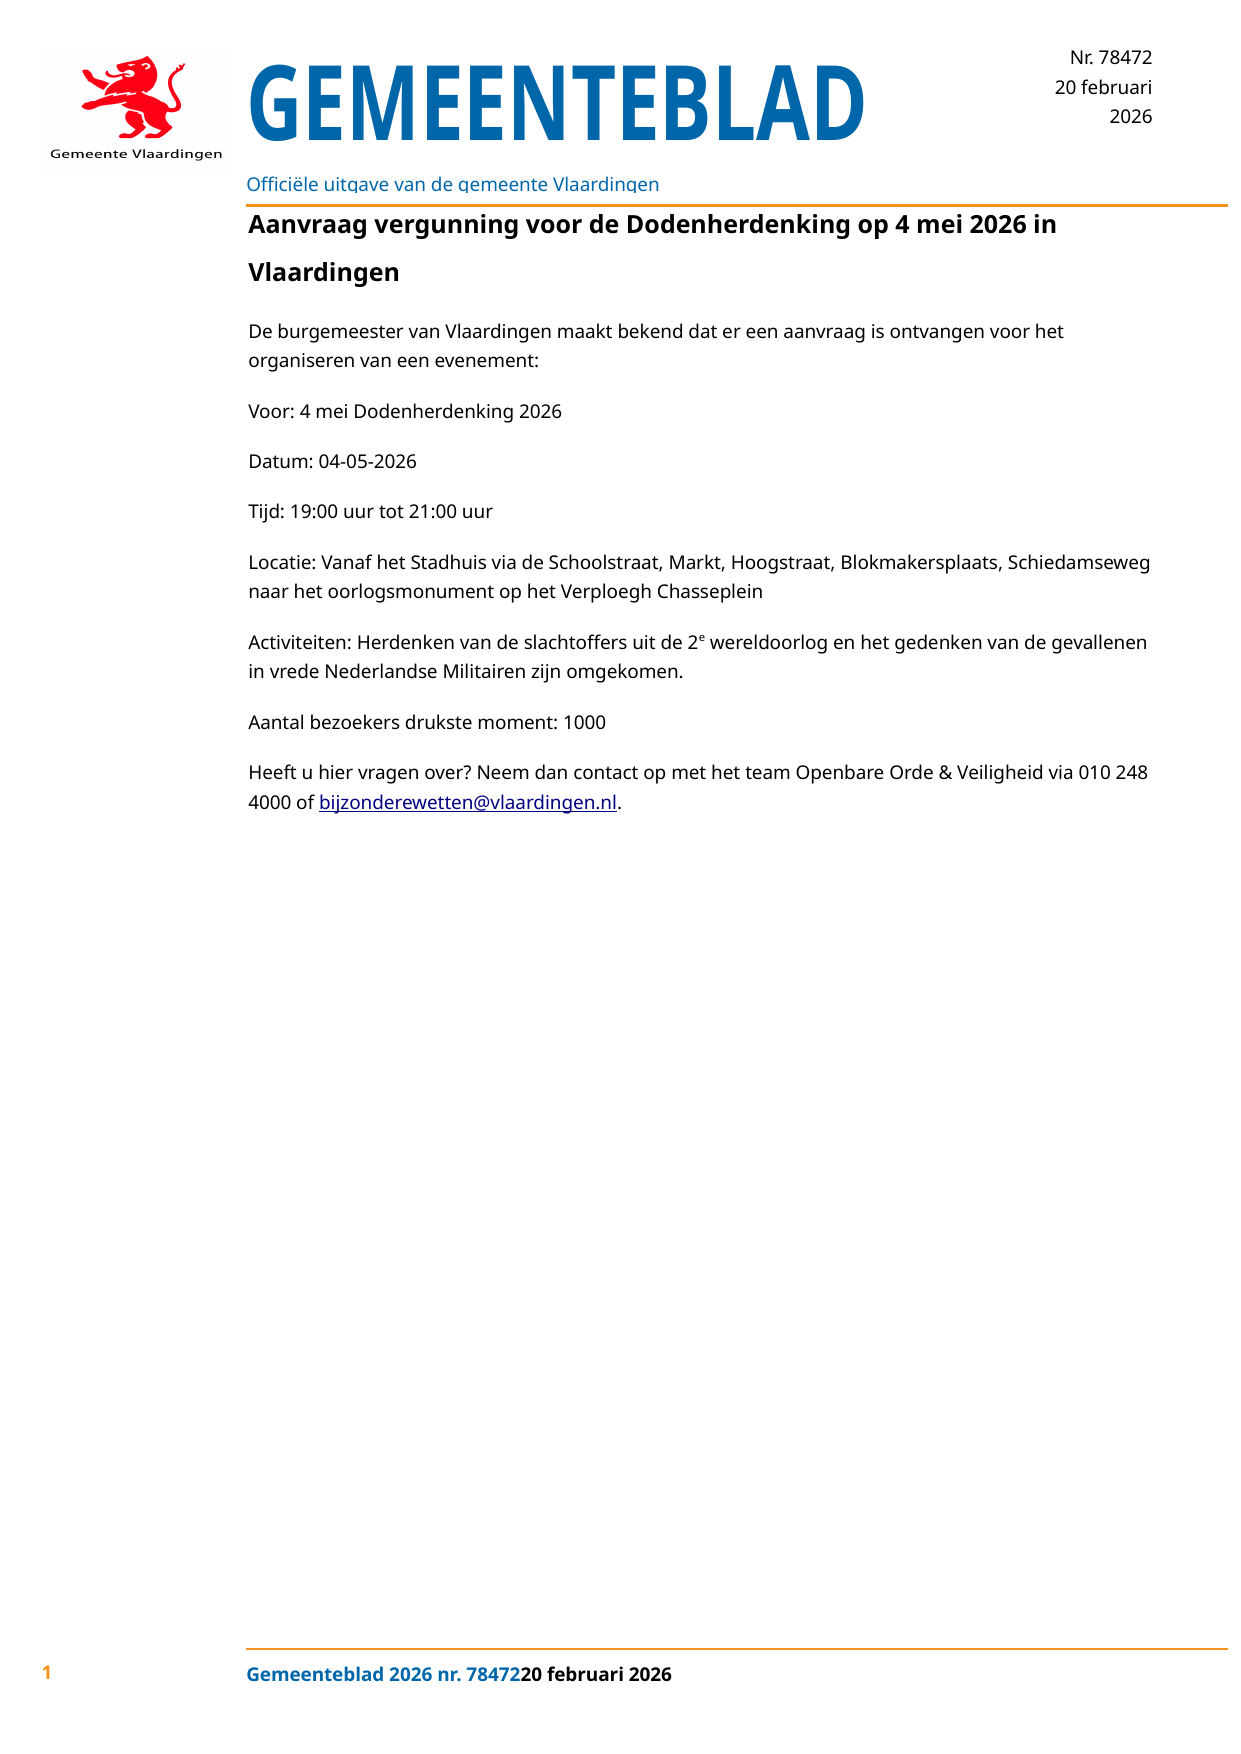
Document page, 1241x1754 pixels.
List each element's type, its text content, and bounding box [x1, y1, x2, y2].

text Datum: 04-05-2026 [248, 448, 1152, 474]
text Aanvraag vergunning voor de Dodenherdenking op 4 mei 2026 in Vlaardingen [248, 207, 1152, 288]
picture [41, 47, 231, 172]
text Activiteiten: Herdenken van de slachtoffers uit de 2e wereldoorlog en het gedenken van de gevallenen in vrede Nederlandse Militairen zijn omgekomen. [248, 629, 1152, 684]
text De burgemeester van Vlaardingen maakt bekend dat er een aanvraag is ontvangen voor het organiseren van een evenement: [248, 318, 1152, 373]
text Voor: 4 mei Dodenherdenking 2026 [248, 398, 1152, 424]
text Heeft u hier vragen over? Neem dan contact op met het team Openbare Orde & Veiligheid via 010 248 4000 of bijzonderewetten@vlaardingen.nl. [248, 759, 1152, 815]
text Tijd: 19:00 uur tot 21:00 uur [248, 499, 1152, 524]
text Locatie: Vanaf het Stadhuis via de Schoolstraat, Markt, Hoogstraat, Blokmakersplaats, Schiedamseweg naar het oorlogsmonument op het Verploegh Chasseplein [248, 549, 1152, 604]
text Aantal bezoekers drukste moment: 1000 [248, 709, 1152, 735]
